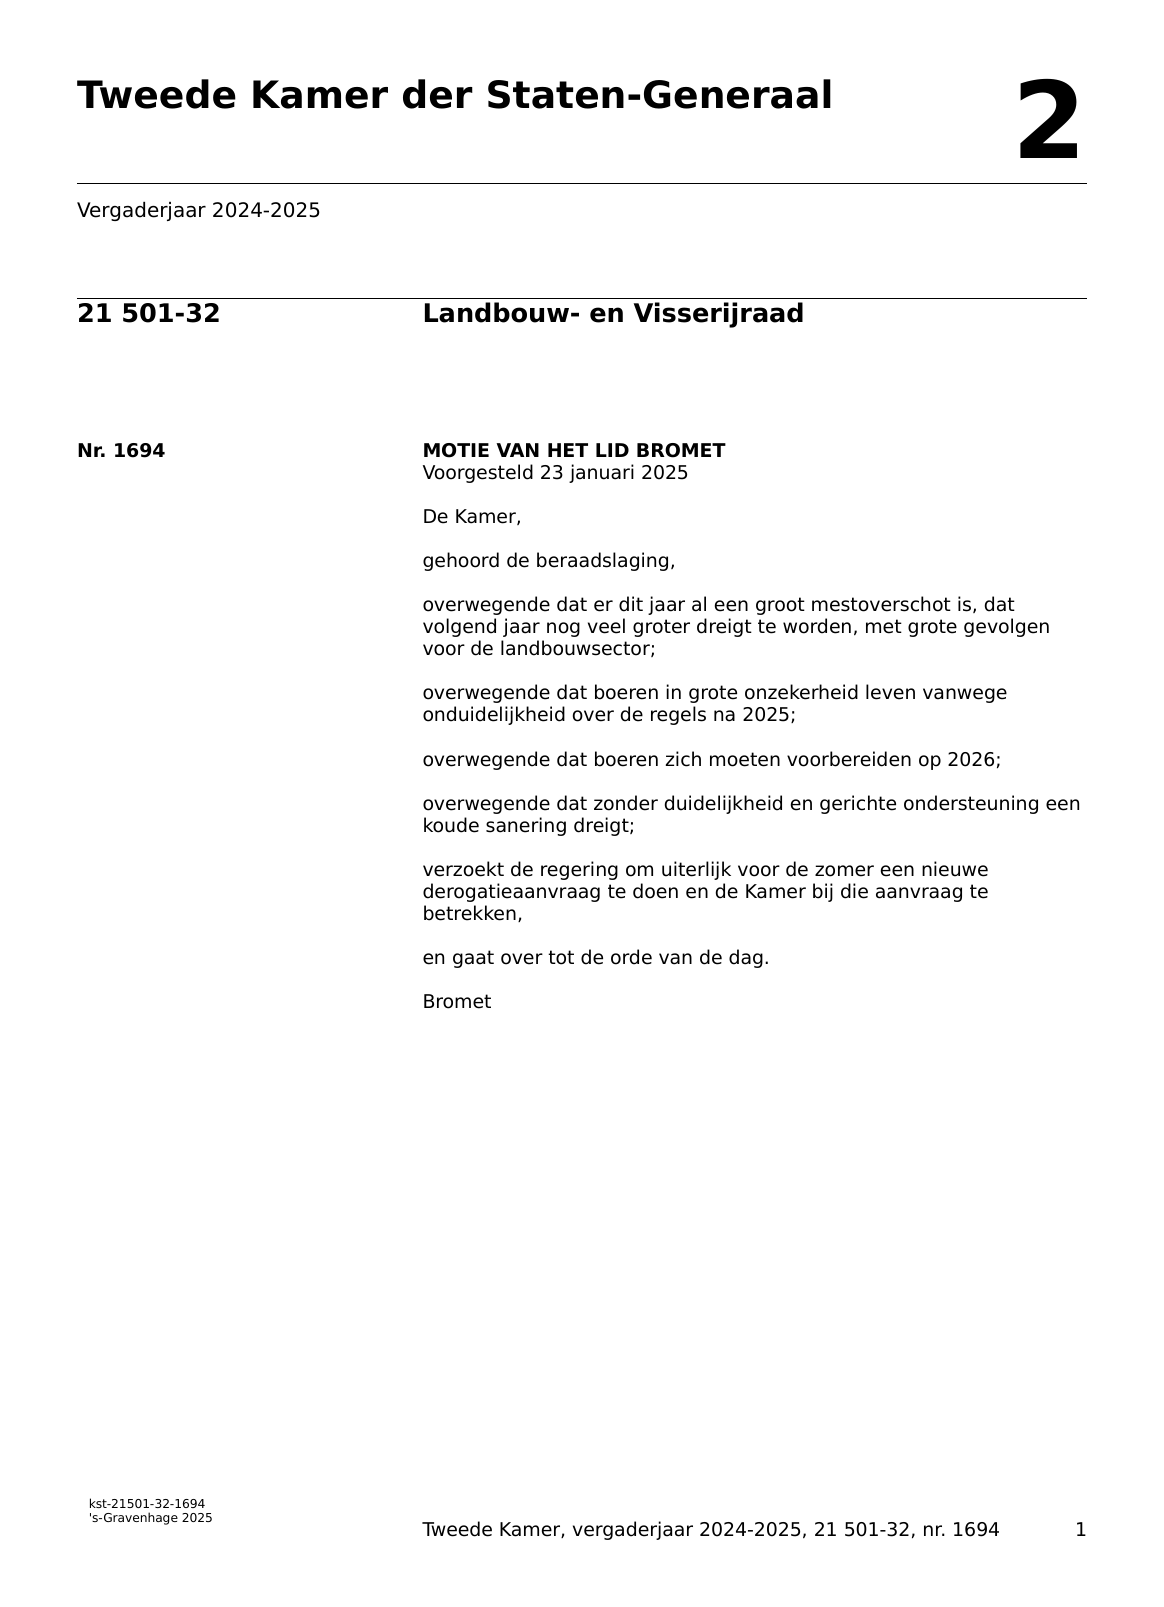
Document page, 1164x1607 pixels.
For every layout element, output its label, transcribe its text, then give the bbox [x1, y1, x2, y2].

text gehoord de beraadslaging, [422, 550, 1087, 572]
text 's-Gravenhage 2025 [88, 1511, 323, 1525]
text overwegende dat zonder duidelijkheid en gerichte ondersteuning een koude sanering dreigt; [422, 793, 1087, 837]
text overwegende dat boeren zich moeten voorbereiden op 2026; [422, 748, 1087, 770]
text en gaat over tot de orde van de dag. [422, 947, 1087, 969]
text kst-21501-32-1694 [88, 1497, 323, 1511]
text overwegende dat boeren in grote onzekerheid leven vanwege onduidelijkheid over de regels na 2025; [422, 682, 1087, 726]
text verzoekt de regering om uiterlijk voor de zomer een nieuwe derogatieaanvraag te doen en de Kamer bij die aanvraag te betrekken, [422, 859, 1087, 925]
text Voorgesteld 23 januari 2025 [422, 462, 1087, 484]
text De Kamer, [422, 506, 1087, 528]
subtitle Nr. 1694 MOTIE VAN HET LID BROMET [77, 440, 1087, 462]
table_header 2 [886, 59, 1087, 183]
table_cell Vergaderjaar 2024-2025 [77, 184, 1087, 298]
subtitle 21 501-32 Landbouw- en Visserijraad [77, 299, 1087, 329]
text overwegende dat er dit jaar al een groot mestoverschot is, dat volgend jaar nog veel groter dreigt te worden, met grote gevolgen voor de landbouwsector; [422, 594, 1087, 660]
table_header Tweede Kamer der Staten-Generaal [77, 59, 886, 183]
text Bromet [422, 991, 1087, 1013]
